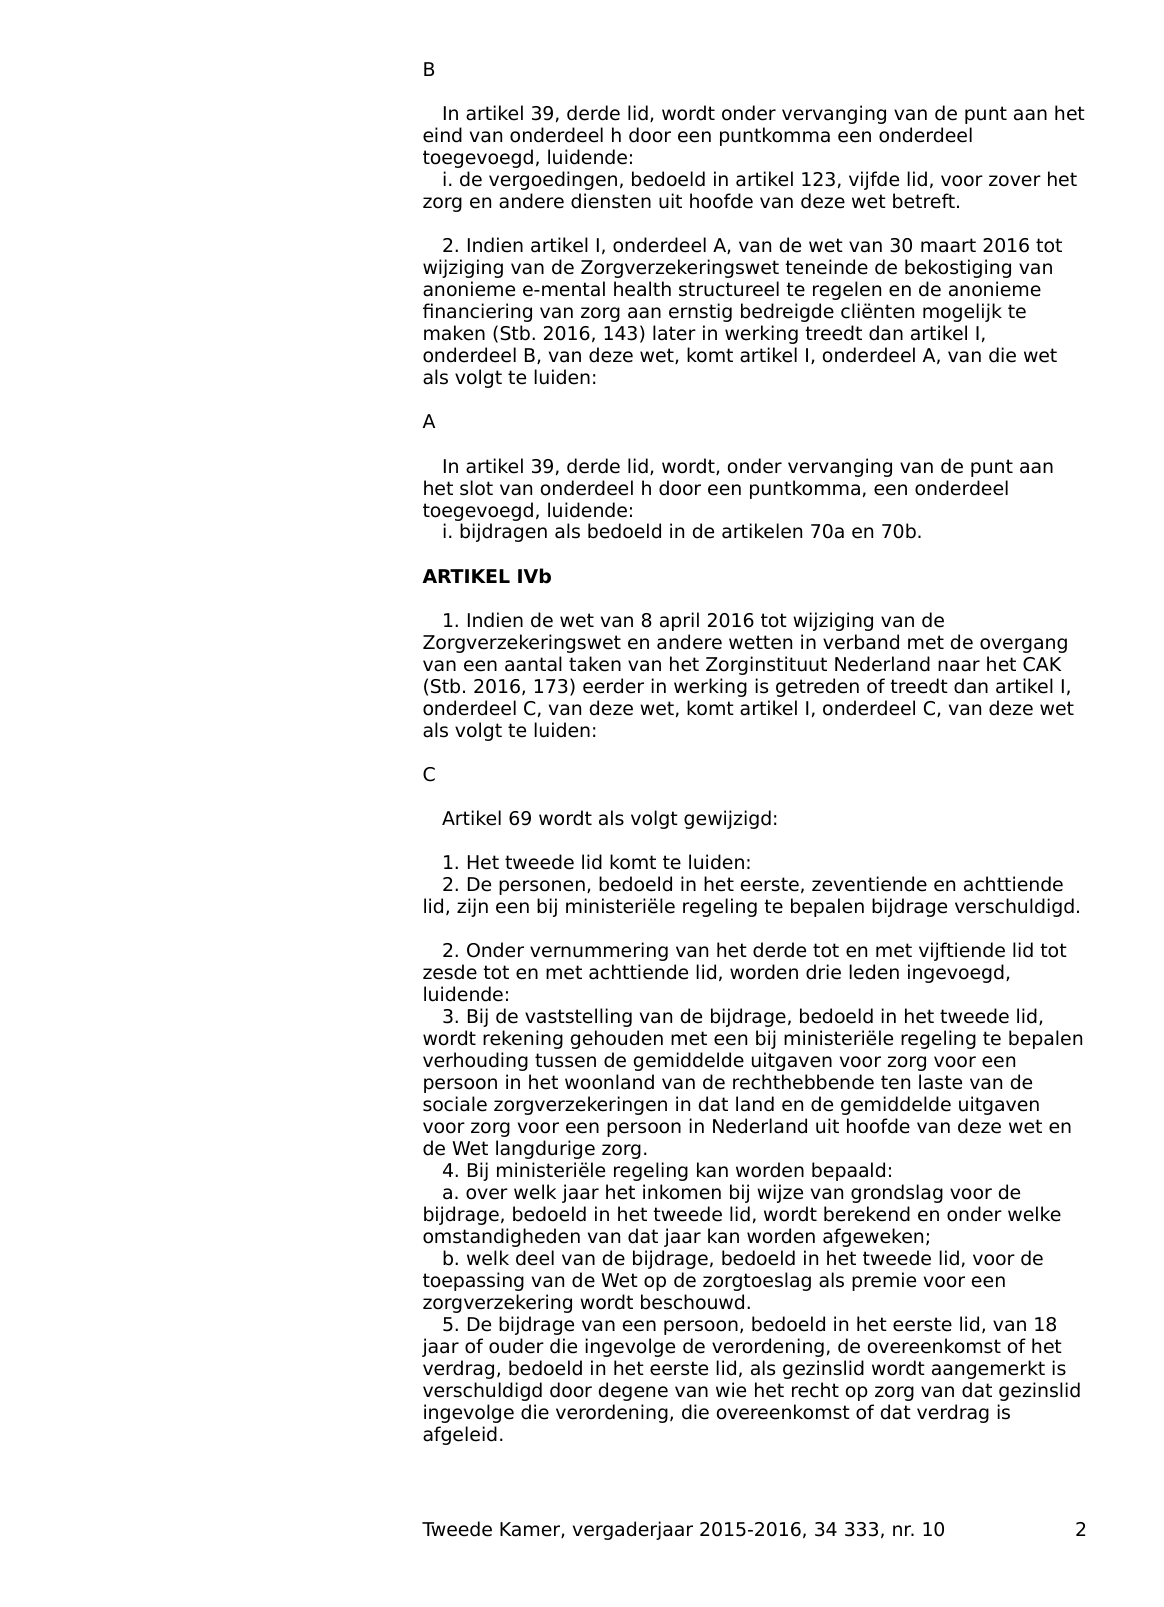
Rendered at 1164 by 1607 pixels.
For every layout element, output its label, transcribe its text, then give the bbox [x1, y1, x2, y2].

text 2. Onder vernummering van het derde tot en met vijftiende lid tot zesde tot en met achttiende lid, worden drie leden ingevoegd, luidende: [422, 940, 1087, 1006]
text Artikel 69 wordt als volgt gewijzigd: [422, 808, 1087, 830]
text 1. Het tweede lid komt te luiden: [422, 852, 1087, 874]
text i. bijdragen als bedoeld in de artikelen 70a en 70b. [422, 521, 1087, 543]
subtitle C [422, 764, 1087, 786]
text In artikel 39, derde lid, wordt, onder vervanging van de punt aan het slot van onderdeel h door een puntkomma, een onderdeel toegevoegd, luidende: [422, 456, 1087, 521]
text a. over welk jaar het inkomen bij wijze van grondslag voor de bijdrage, bedoeld in het tweede lid, wordt berekend en onder welke omstandigheden van dat jaar kan worden afgeweken; [422, 1182, 1087, 1248]
text i. de vergoedingen, bedoeld in artikel 123, vijfde lid, voor zover het zorg en andere diensten uit hoofde van deze wet betreft. [422, 169, 1087, 213]
subtitle B [422, 59, 1087, 81]
text 2. De personen, bedoeld in het eerste, zeventiende en achttiende lid, zijn een bij ministeriële regeling te bepalen bijdrage verschuldigd. [422, 874, 1087, 918]
subtitle A [422, 411, 1087, 433]
text 1. Indien de wet van 8 april 2016 tot wijziging van de Zorgverzekeringswet en andere wetten in verband met de overgang van een aantal taken van het Zorginstituut Nederland naar het CAK (Stb. 2016, 173) eerder in werking is getreden of treedt dan artikel I, onderdeel C, van deze wet, komt artikel I, onderdeel C, van deze wet als volgt te luiden: [422, 610, 1087, 742]
text In artikel 39, derde lid, wordt onder vervanging van de punt aan het eind van onderdeel h door een puntkomma een onderdeel toegevoegd, luidende: [422, 103, 1087, 169]
text 4. Bij ministeriële regeling kan worden bepaald: [422, 1160, 1087, 1182]
text 3. Bij de vaststelling van de bijdrage, bedoeld in het tweede lid, wordt rekening gehouden met een bij ministeriële regeling te bepalen verhouding tussen de gemiddelde uitgaven voor zorg voor een persoon in het woonland van de rechthebbende ten laste van de sociale zorgverzekeringen in dat land en de gemiddelde uitgaven voor zorg voor een persoon in Nederland uit hoofde van deze wet en de Wet langdurige zorg. [422, 1006, 1087, 1160]
text 2. Indien artikel I, onderdeel A, van de wet van 30 maart 2016 tot wijziging van de Zorgverzekeringswet teneinde de bekostiging van anonieme e-mental health structureel te regelen en de anonieme financiering van zorg aan ernstig bedreigde cliënten mogelijk te maken (Stb. 2016, 143) later in werking treedt dan artikel I, onderdeel B, van deze wet, komt artikel I, onderdeel A, van die wet als volgt te luiden: [422, 235, 1087, 389]
text b. welk deel van de bijdrage, bedoeld in het tweede lid, voor de toepassing van de Wet op de zorgtoeslag als premie voor een zorgverzekering wordt beschouwd. [422, 1248, 1087, 1314]
text 5. De bijdrage van een persoon, bedoeld in het eerste lid, van 18 jaar of ouder die ingevolge de verordening, de overeenkomst of het verdrag, bedoeld in het eerste lid, als gezinslid wordt aangemerkt is verschuldigd door degene van wie het recht op zorg van dat gezinslid ingevolge die verordening, die overeenkomst of dat verdrag is afgeleid. [422, 1314, 1087, 1446]
subtitle ARTIKEL IVb [422, 566, 1087, 588]
